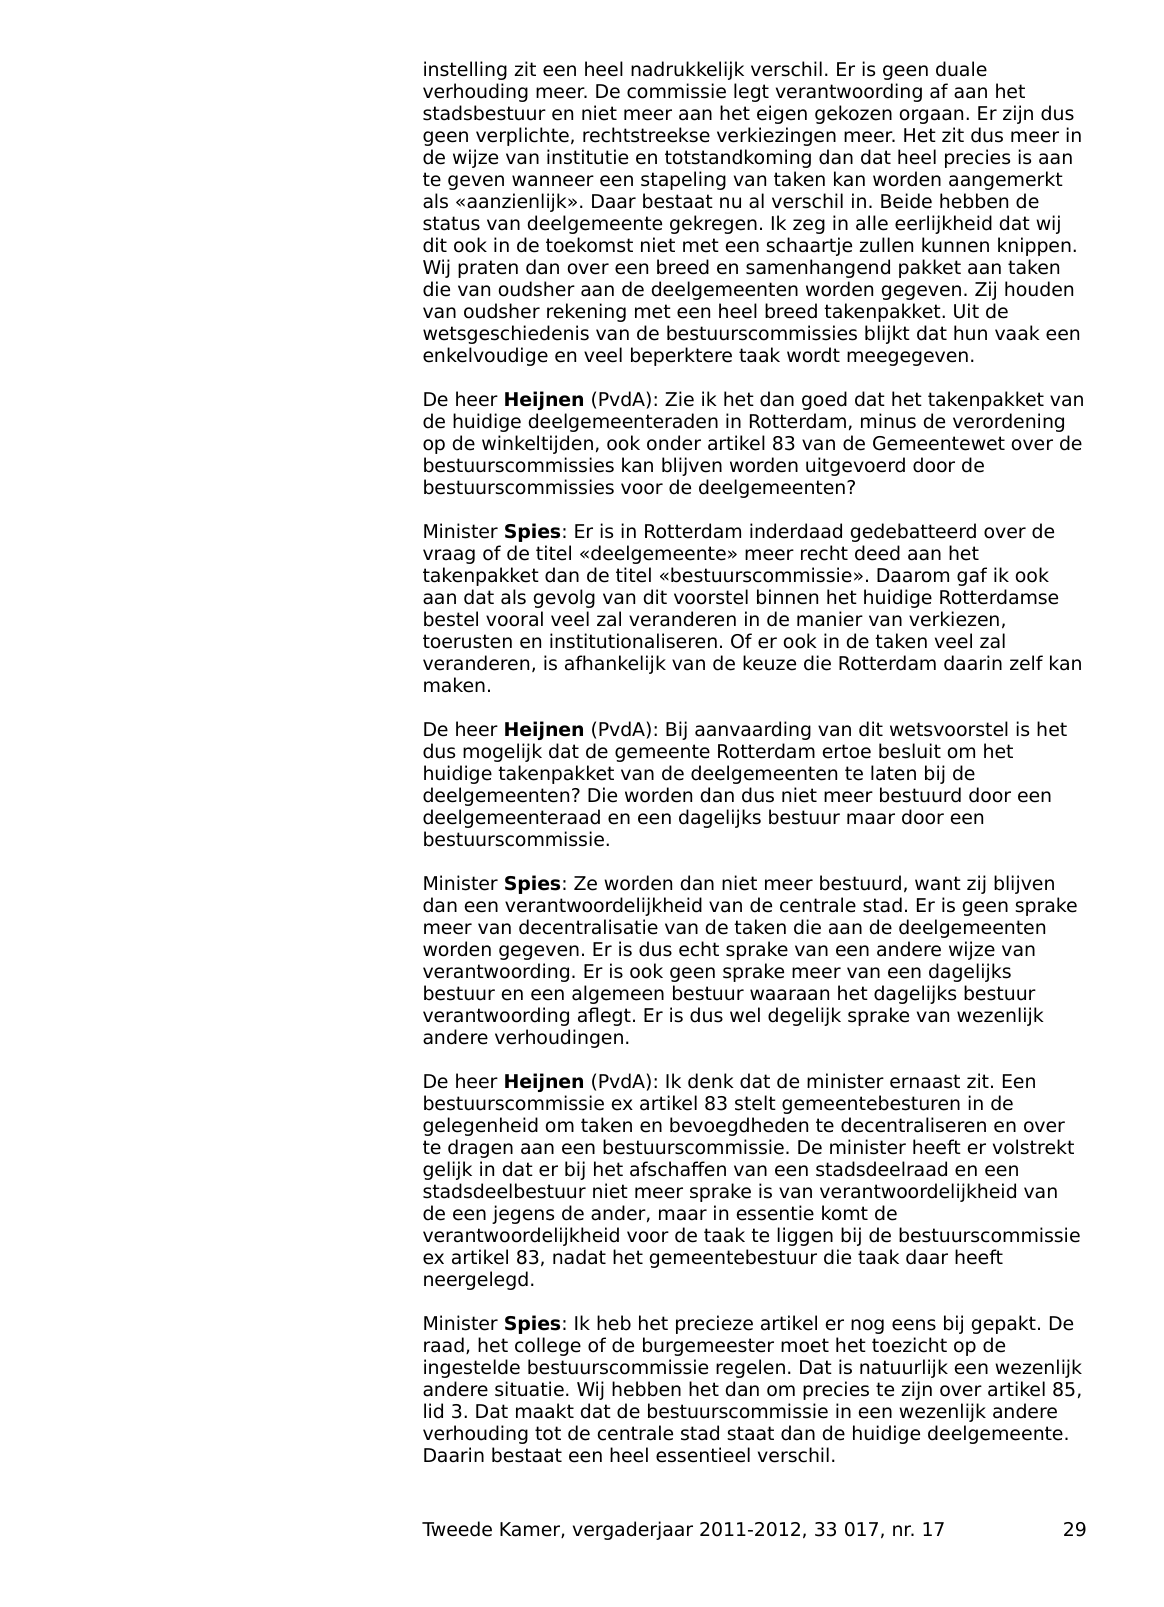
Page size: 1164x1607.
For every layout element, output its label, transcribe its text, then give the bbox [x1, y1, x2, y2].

text Minister Spies: Ik heb het precieze artikel er nog eens bij gepakt. De raad, het college of de burgemeester moet het toezicht op de ingestelde bestuurscommissie regelen. Dat is natuurlijk een wezenlijk andere situatie. Wij hebben het dan om precies te zijn over artikel 85, lid 3. Dat maakt dat de bestuurscommissie in een wezenlijk andere verhouding tot de centrale stad staat dan de huidige deelgemeente. Daarin bestaat een heel essentieel verschil. [422, 1313, 1087, 1467]
text Minister Spies: Ze worden dan niet meer bestuurd, want zij blijven dan een verantwoordelijkheid van de centrale stad. Er is geen sprake meer van decentralisatie van de taken die aan de deelgemeenten worden gegeven. Er is dus echt sprake van een andere wijze van verantwoording. Er is ook geen sprake meer van een dagelijks bestuur en een algemeen bestuur waaraan het dagelijks bestuur verantwoording aflegt. Er is dus wel degelijk sprake van wezenlijk andere verhoudingen. [422, 873, 1087, 1049]
text De heer Heijnen (PvdA): Zie ik het dan goed dat het takenpakket van de huidige deelgemeenteraden in Rotterdam, minus de verordening op de winkeltijden, ook onder artikel 83 van de Gemeentewet over de bestuurscommissies kan blijven worden uitgevoerd door de bestuurscommissies voor de deelgemeenten? [422, 389, 1087, 499]
text instelling zit een heel nadrukkelijk verschil. Er is geen duale verhouding meer. De commissie legt verantwoording af aan het stadsbestuur en niet meer aan het eigen gekozen orgaan. Er zijn dus geen verplichte, rechtstreekse verkiezingen meer. Het zit dus meer in de wijze van institutie en totstandkoming dan dat heel precies is aan te geven wanneer een stapeling van taken kan worden aangemerkt als «aanzienlijk». Daar bestaat nu al verschil in. Beide hebben de status van deelgemeente gekregen. Ik zeg in alle eerlijkheid dat wij dit ook in de toekomst niet met een schaartje zullen kunnen knippen. Wij praten dan over een breed en samenhangend pakket aan taken die van oudsher aan de deelgemeenten worden gegeven. Zij houden van oudsher rekening met een heel breed takenpakket. Uit de wetsgeschiedenis van de bestuurscommissies blijkt dat hun vaak een enkelvoudige en veel beperktere taak wordt meegegeven. [422, 59, 1087, 367]
text De heer Heijnen (PvdA): Bij aanvaarding van dit wetsvoorstel is het dus mogelijk dat de gemeente Rotterdam ertoe besluit om het huidige takenpakket van de deelgemeenten te laten bij de deelgemeenten? Die worden dan dus niet meer bestuurd door een deelgemeenteraad en een dagelijks bestuur maar door een bestuurscommissie. [422, 719, 1087, 851]
text Minister Spies: Er is in Rotterdam inderdaad gedebatteerd over de vraag of de titel «deelgemeente» meer recht deed aan het takenpakket dan de titel «bestuurscommissie». Daarom gaf ik ook aan dat als gevolg van dit voorstel binnen het huidige Rotterdamse bestel vooral veel zal veranderen in de manier van verkiezen, toerusten en institutionaliseren. Of er ook in de taken veel zal veranderen, is afhankelijk van de keuze die Rotterdam daarin zelf kan maken. [422, 521, 1087, 697]
text De heer Heijnen (PvdA): Ik denk dat de minister ernaast zit. Een bestuurscommissie ex artikel 83 stelt gemeentebesturen in de gelegenheid om taken en bevoegdheden te decentraliseren en over te dragen aan een bestuurscommissie. De minister heeft er volstrekt gelijk in dat er bij het afschaffen van een stadsdeelraad en een stadsdeelbestuur niet meer sprake is van verantwoordelijkheid van de een jegens de ander, maar in essentie komt de verantwoordelijkheid voor de taak te liggen bij de bestuurscommissie ex artikel 83, nadat het gemeentebestuur die taak daar heeft neergelegd. [422, 1071, 1087, 1291]
